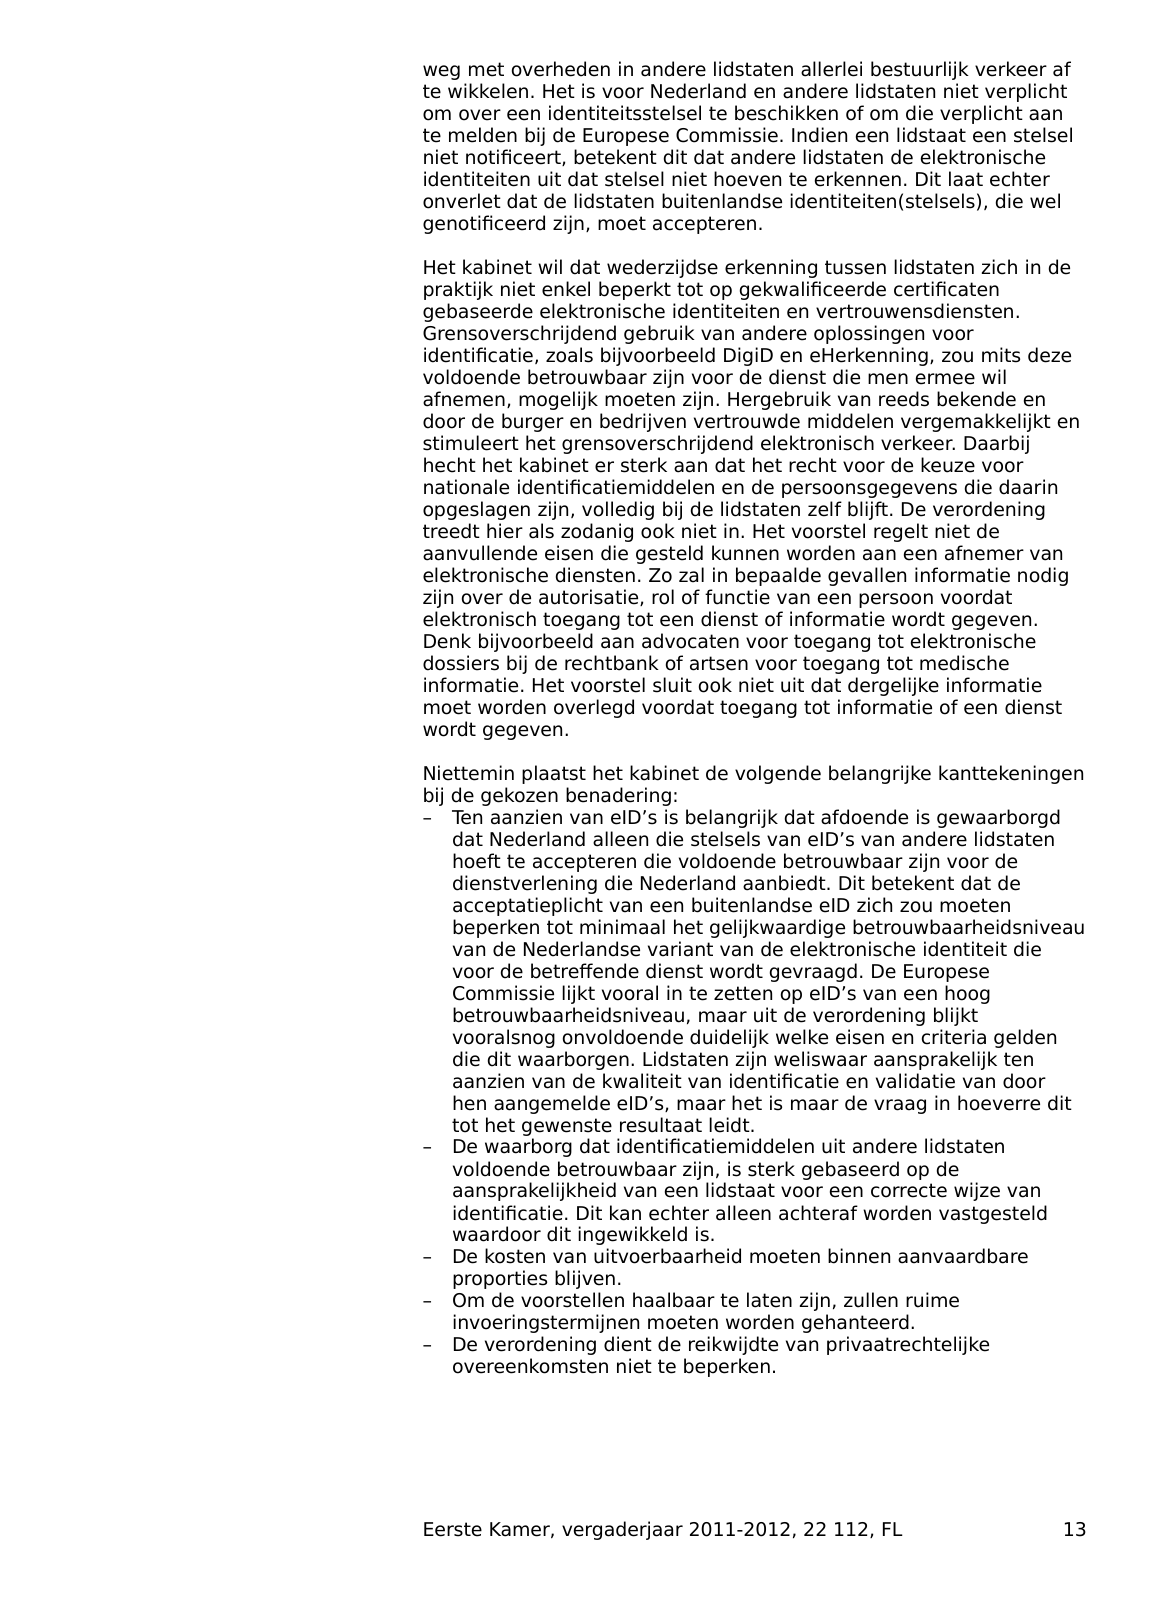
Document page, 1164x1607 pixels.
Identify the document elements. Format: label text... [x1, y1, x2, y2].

text – De kosten van uitvoerbaarheid moeten binnen aanvaardbare proporties blijven. [422, 1246, 1087, 1290]
text Niettemin plaatst het kabinet de volgende belangrijke kanttekeningen bij de gekozen benadering: [422, 763, 1087, 807]
text weg met overheden in andere lidstaten allerlei bestuurlijk verkeer af te wikkelen. Het is voor Nederland en andere lidstaten niet verplicht om over een identiteitsstelsel te beschikken of om die verplicht aan te melden bij de Europese Commissie. Indien een lidstaat een stelsel niet notificeert, betekent dit dat andere lidstaten de elektronische identiteiten uit dat stelsel niet hoeven te erkennen. Dit laat echter onverlet dat de lidstaten buitenlandse identiteiten(stelsels), die wel genotificeerd zijn, moet accepteren. [422, 59, 1087, 235]
text – Ten aanzien van eID’s is belangrijk dat afdoende is gewaarborgd dat Nederland alleen die stelsels van eID’s van andere lidstaten hoeft te accepteren die voldoende betrouwbaar zijn voor de dienstverlening die Nederland aanbiedt. Dit betekent dat de acceptatieplicht van een buitenlandse eID zich zou moeten beperken tot minimaal het gelijkwaardige betrouwbaarheidsniveau van de Nederlandse variant van de elektronische identiteit die voor de betreffende dienst wordt gevraagd. De Europese Commissie lijkt vooral in te zetten op eID’s van een hoog betrouwbaarheidsniveau, maar uit de verordening blijkt vooralsnog onvoldoende duidelijk welke eisen en criteria gelden die dit waarborgen. Lidstaten zijn weliswaar aansprakelijk ten aanzien van de kwaliteit van identificatie en validatie van door hen aangemelde eID’s, maar het is maar de vraag in hoeverre dit tot het gewenste resultaat leidt. [422, 807, 1087, 1136]
text – De verordening dient de reikwijdte van privaatrechtelijke overeenkomsten niet te beperken. [422, 1334, 1087, 1378]
text – De waarborg dat identificatiemiddelen uit andere lidstaten voldoende betrouwbaar zijn, is sterk gebaseerd op de aansprakelijkheid van een lidstaat voor een correcte wijze van identificatie. Dit kan echter alleen achteraf worden vastgesteld waardoor dit ingewikkeld is. [422, 1136, 1087, 1246]
text – Om de voorstellen haalbaar te laten zijn, zullen ruime invoeringstermijnen moeten worden gehanteerd. [422, 1290, 1087, 1334]
text Het kabinet wil dat wederzijdse erkenning tussen lidstaten zich in de praktijk niet enkel beperkt tot op gekwalificeerde certificaten gebaseerde elektronische identiteiten en vertrouwensdiensten. Grensoverschrijdend gebruik van andere oplossingen voor identificatie, zoals bijvoorbeeld DigiD en eHerkenning, zou mits deze voldoende betrouwbaar zijn voor de dienst die men ermee wil afnemen, mogelijk moeten zijn. Hergebruik van reeds bekende en door de burger en bedrijven vertrouwde middelen vergemakkelijkt en stimuleert het grensoverschrijdend elektronisch verkeer. Daarbij hecht het kabinet er sterk aan dat het recht voor de keuze voor nationale identificatiemiddelen en de persoonsgegevens die daarin opgeslagen zijn, volledig bij de lidstaten zelf blijft. De verordening treedt hier als zodanig ook niet in. Het voorstel regelt niet de aanvullende eisen die gesteld kunnen worden aan een afnemer van elektronische diensten. Zo zal in bepaalde gevallen informatie nodig zijn over de autorisatie, rol of functie van een persoon voordat elektronisch toegang tot een dienst of informatie wordt gegeven. Denk bijvoorbeeld aan advocaten voor toegang tot elektronische dossiers bij de rechtbank of artsen voor toegang tot medische informatie. Het voorstel sluit ook niet uit dat dergelijke informatie moet worden overlegd voordat toegang tot informatie of een dienst wordt gegeven. [422, 257, 1087, 741]
